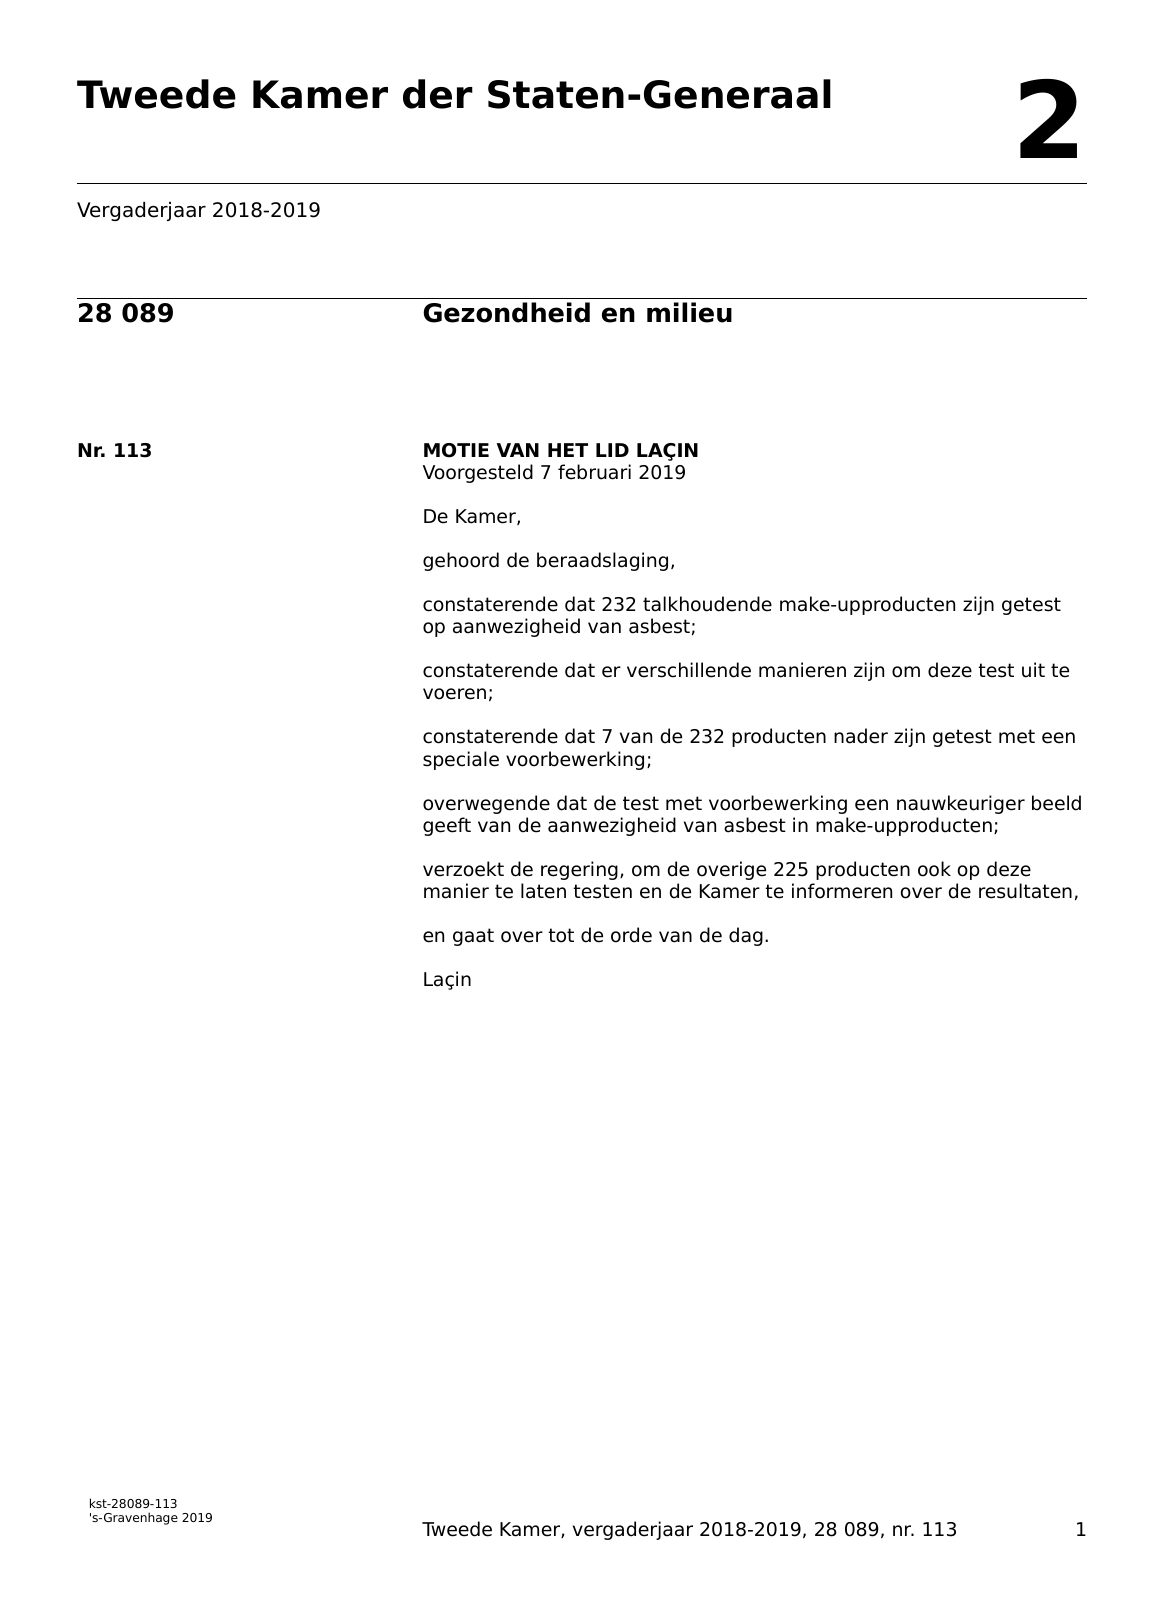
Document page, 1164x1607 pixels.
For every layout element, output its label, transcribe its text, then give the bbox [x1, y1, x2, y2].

table_header Tweede Kamer der Staten-Generaal [77, 59, 886, 183]
text en gaat over tot de orde van de dag. [422, 925, 1087, 947]
text constaterende dat 7 van de 232 producten nader zijn getest met een speciale voorbewerking; [422, 726, 1087, 770]
text Laçin [422, 969, 1087, 991]
text kst-28089-113 [88, 1497, 323, 1511]
text verzoekt de regering, om de overige 225 producten ook op deze manier te laten testen en de Kamer te informeren over de resultaten, [422, 859, 1087, 903]
text overwegende dat de test met voorbewerking een nauwkeuriger beeld geeft van de aanwezigheid van asbest in make-upproducten; [422, 793, 1087, 837]
table_cell Vergaderjaar 2018-2019 [77, 184, 1087, 298]
text Voorgesteld 7 februari 2019 [422, 462, 1087, 484]
table_header 2 [886, 59, 1087, 183]
text 's-Gravenhage 2019 [88, 1511, 323, 1525]
subtitle 28 089 Gezondheid en milieu [77, 299, 1087, 329]
text constaterende dat 232 talkhoudende make-upproducten zijn getest op aanwezigheid van asbest; [422, 594, 1087, 638]
text constaterende dat er verschillende manieren zijn om deze test uit te voeren; [422, 660, 1087, 704]
text De Kamer, [422, 506, 1087, 528]
subtitle Nr. 113 MOTIE VAN HET LID LAÇIN [77, 440, 1087, 462]
text gehoord de beraadslaging, [422, 550, 1087, 572]
